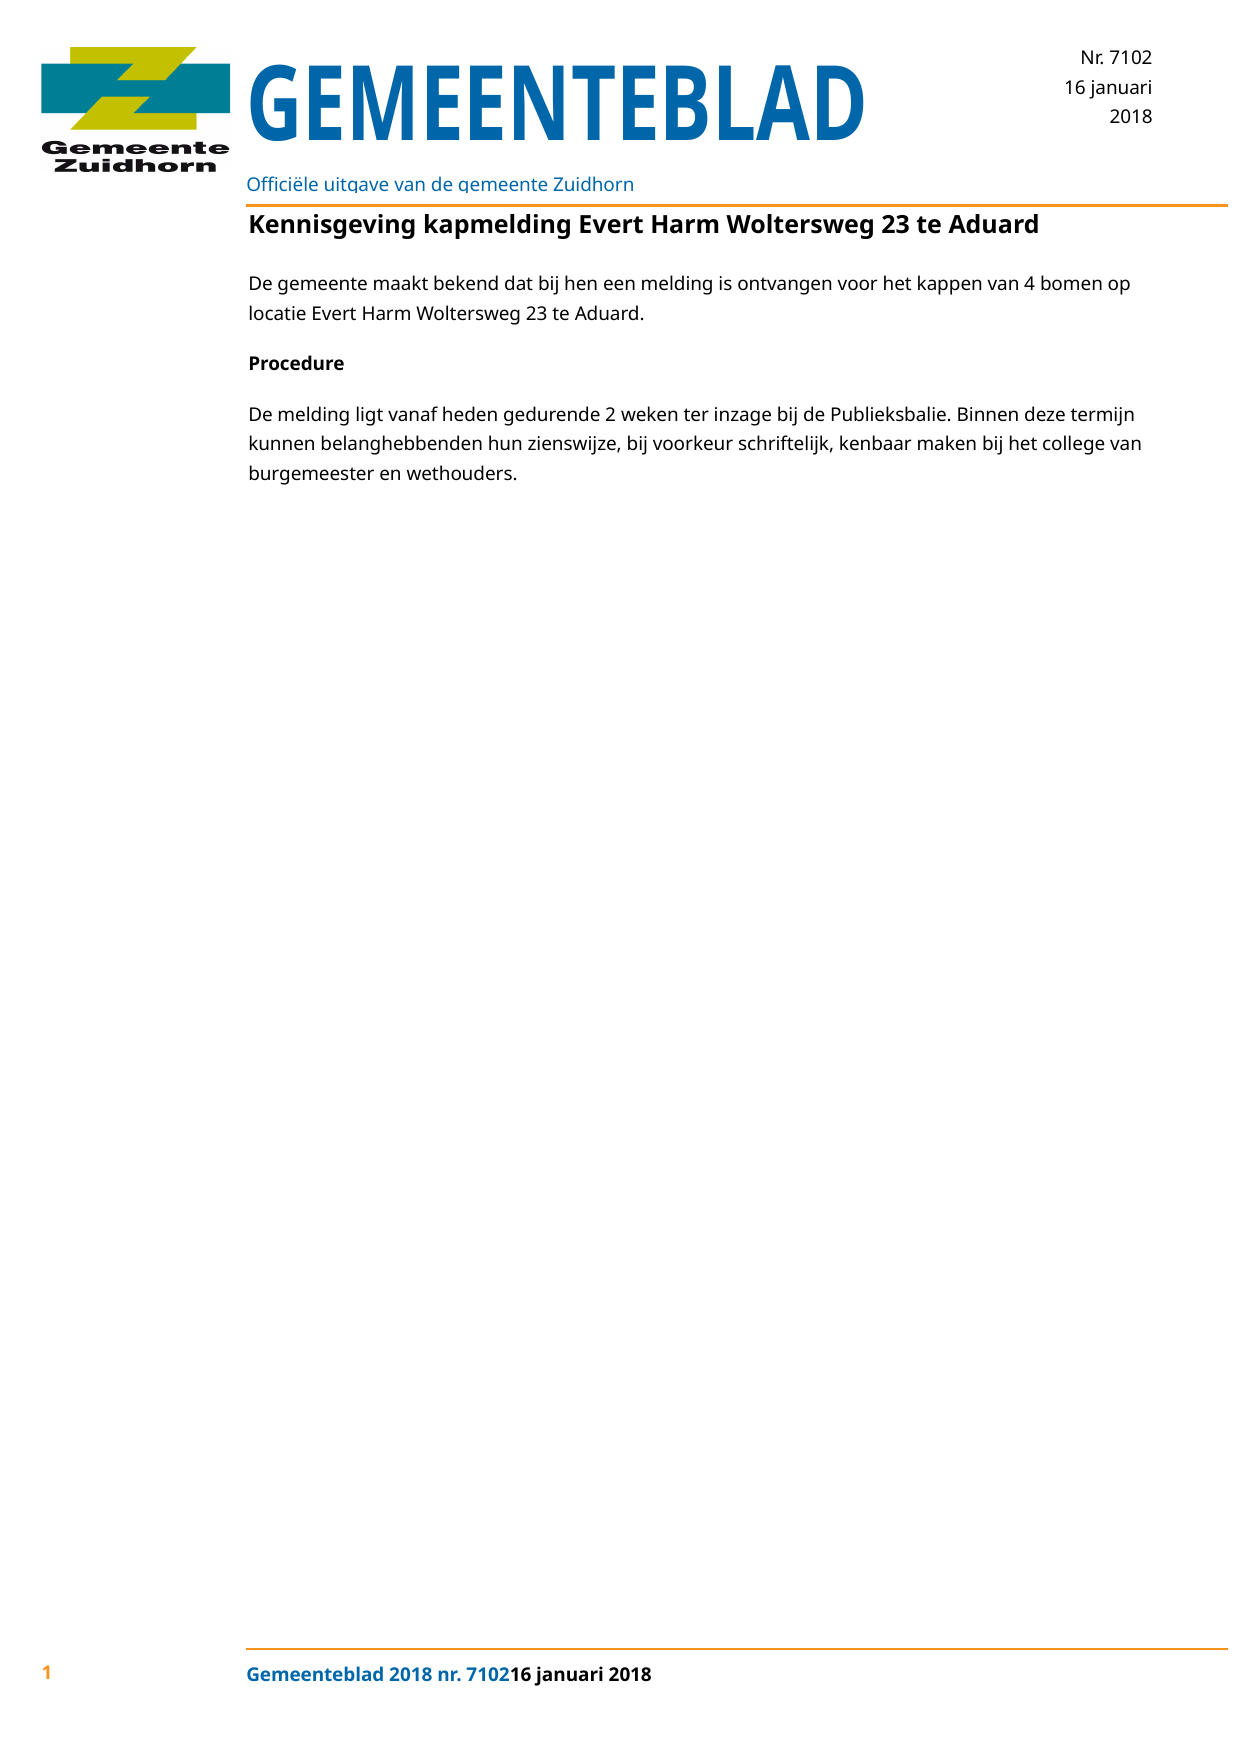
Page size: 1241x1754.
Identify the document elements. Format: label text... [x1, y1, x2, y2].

text De gemeente maakt bekend dat bij hen een melding is ontvangen voor het kappen van 4 bomen op locatie Evert Harm Woltersweg 23 te Aduard. [248, 270, 1152, 326]
text De melding ligt vanaf heden gedurende 2 weken ter inzage bij de Publieksbalie. Binnen deze termijn kunnen belanghebbenden hun zienswijze, bij voorkeur schriftelijk, kenbaar maken bij het college van burgemeester en wethouders. [248, 401, 1152, 486]
text Kennisgeving kapmelding Evert Harm Woltersweg 23 te Aduard [248, 207, 1152, 241]
picture [41, 47, 231, 172]
text Procedure [248, 350, 1152, 376]
